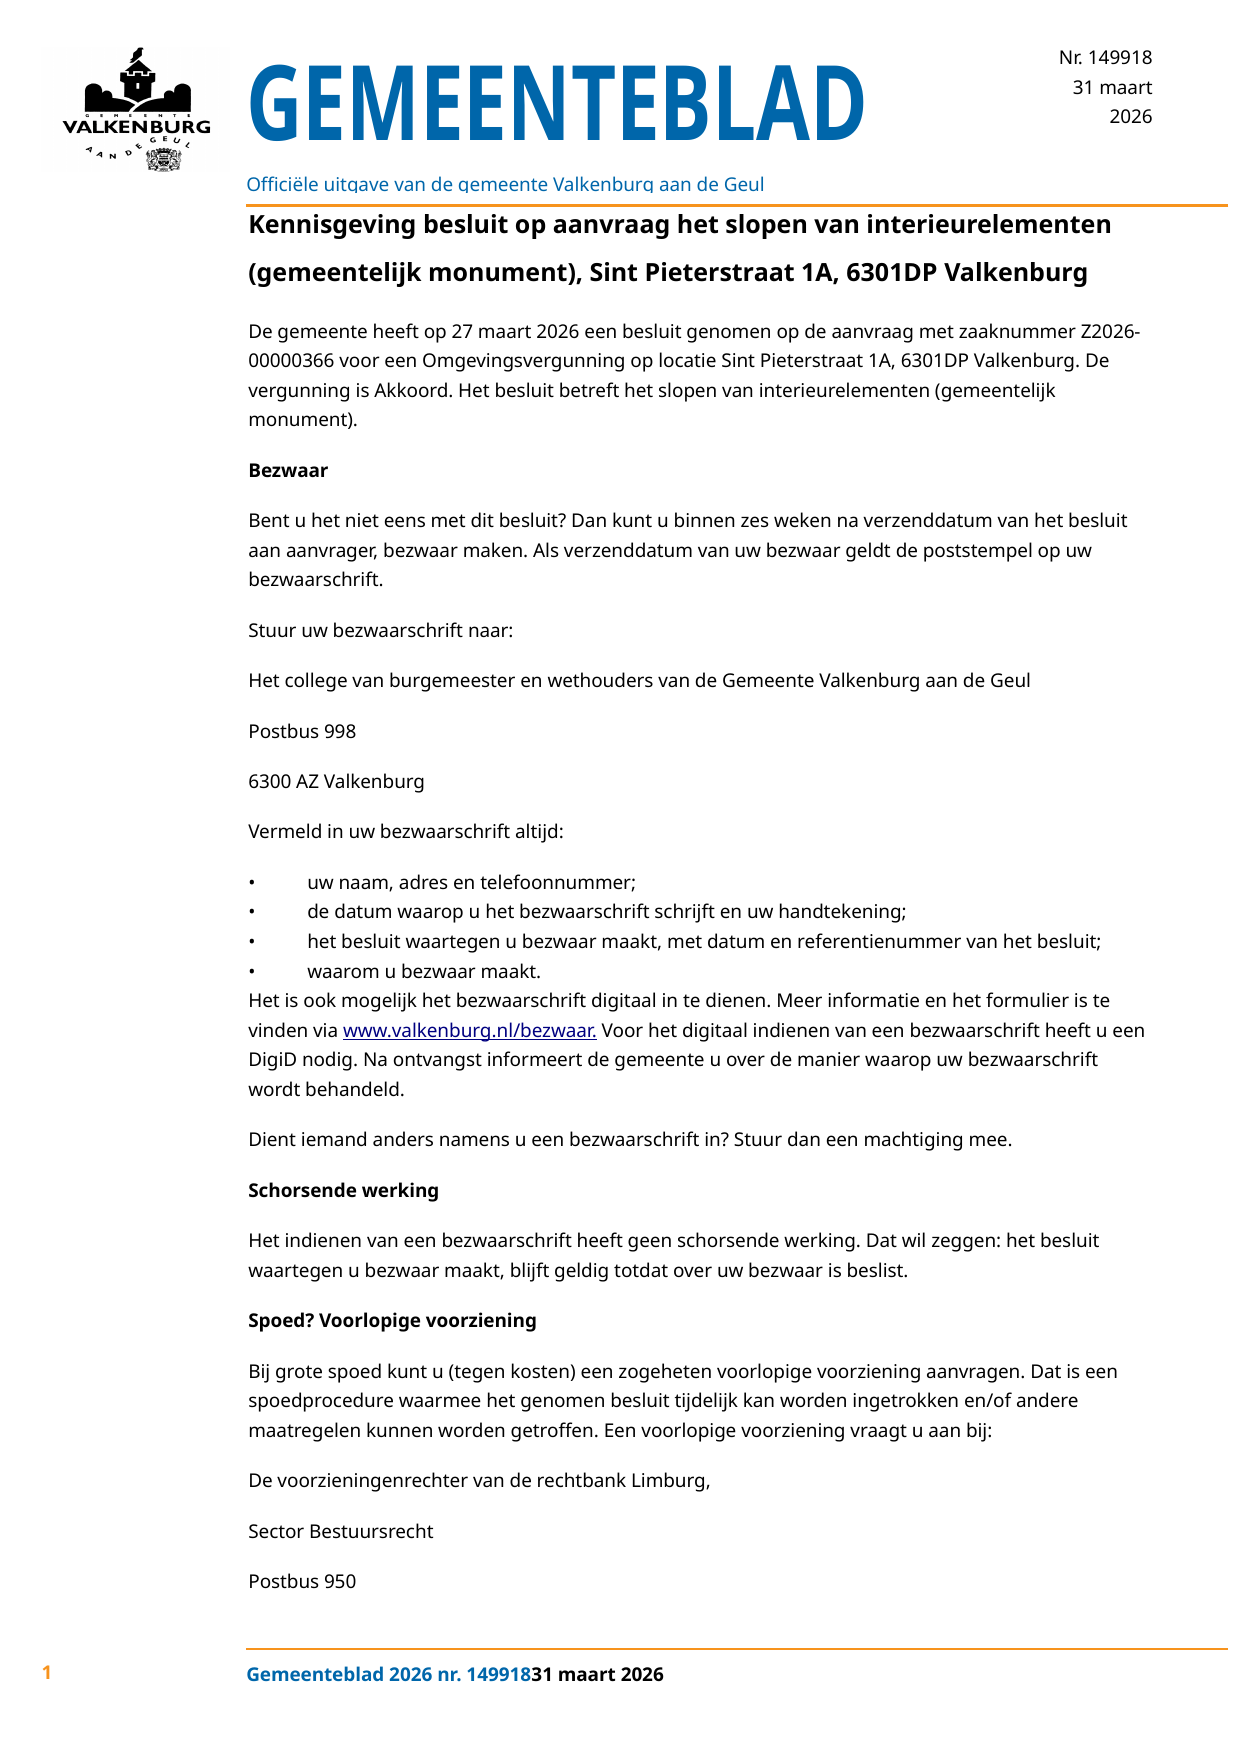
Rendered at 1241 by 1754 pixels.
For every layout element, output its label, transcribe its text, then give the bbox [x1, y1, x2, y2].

text De voorzieningenrechter van de rechtbank Limburg, [248, 1467, 1152, 1493]
text Dient iemand anders namens u een bezwaarschrift in? Stuur dan een machtiging mee. [248, 1127, 1152, 1152]
text 6300 AZ Valkenburg [248, 768, 1152, 794]
text Het is ook mogelijk het bezwaarschrift digitaal in te dienen. Meer informatie en het formulier is te vinden via www.valkenburg.nl/bezwaar. Voor het digitaal indienen van een bezwaarschrift heeft u een DigiD nodig. Na ontvangst informeert de gemeente u over de manier waarop uw bezwaarschrift wordt behandeld. [248, 987, 1152, 1102]
list de datum waarop u het bezwaarschrift schrijft en uw handtekening; [248, 899, 1152, 924]
text Bij grote spoed kunt u (tegen kosten) een zogeheten voorlopige voorziening aanvragen. Dat is een spoedprocedure waarmee het genomen besluit tijdelijk kan worden ingetrokken en/of andere maatregelen kunnen worden getroffen. Een voorlopige voorziening vraagt u aan bij: [248, 1358, 1152, 1443]
text Kennisgeving besluit op aanvraag het slopen van interieurelementen (gemeentelijk monument), Sint Pieterstraat 1A, 6301DP Valkenburg [248, 207, 1152, 288]
list waarom u bezwaar maakt. [248, 958, 1152, 984]
text Bent u het niet eens met dit besluit? Dan kunt u binnen zes weken na verzenddatum van het besluit aan aanvrager, bezwaar maken. Als verzenddatum van uw bezwaar geldt de poststempel op uw bezwaarschrift. [248, 507, 1152, 592]
text Stuur uw bezwaarschrift naar: [248, 617, 1152, 643]
text Vermeld in uw bezwaarschrift altijd: [248, 819, 1152, 844]
picture [41, 47, 231, 172]
text Bezwaar [248, 457, 1152, 483]
list uw naam, adres en telefoonnummer; [248, 869, 1152, 895]
list het besluit waartegen u bezwaar maakt, met datum en referentienummer van het besluit; [248, 928, 1152, 954]
text Het indienen van een bezwaarschrift heeft geen schorsende werking. Dat wil zeggen: het besluit waartegen u bezwaar maakt, blijft geldig totdat over uw bezwaar is beslist. [248, 1227, 1152, 1283]
text Postbus 998 [248, 718, 1152, 744]
text Het college van burgemeester en wethouders van de Gemeente Valkenburg aan de Geul [248, 667, 1152, 693]
text Sector Bestuursrecht [248, 1518, 1152, 1544]
text Schorsende werking [248, 1177, 1152, 1203]
text De gemeente heeft op 27 maart 2026 een besluit genomen op de aanvraag met zaaknummer Z2026-00000366 voor een Omgevingsvergunning op locatie Sint Pieterstraat 1A, 6301DP Valkenburg. De vergunning is Akkoord. Het besluit betreft het slopen van interieurelementen (gemeentelijk monument). [248, 318, 1152, 432]
text Spoed? Voorlopige voorziening [248, 1307, 1152, 1333]
text Postbus 950 [248, 1568, 1152, 1594]
